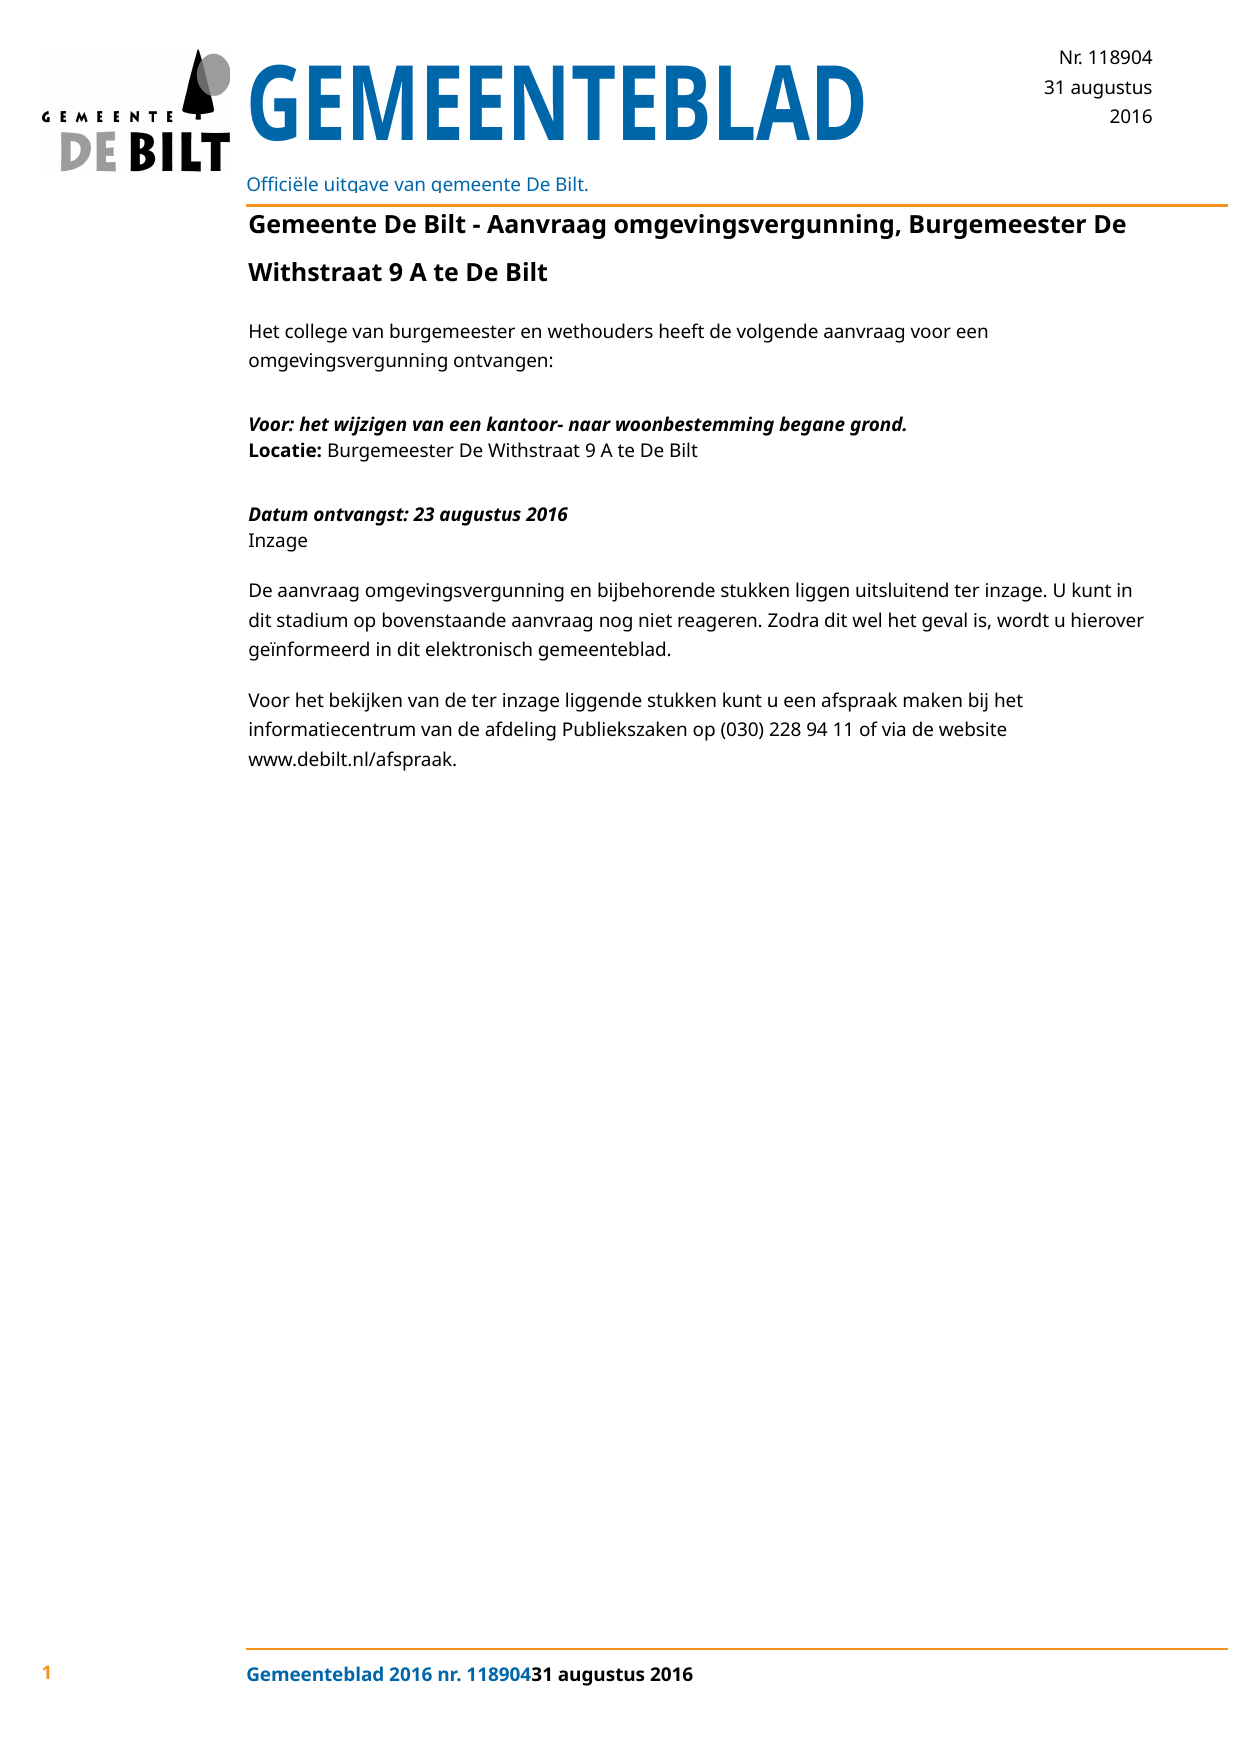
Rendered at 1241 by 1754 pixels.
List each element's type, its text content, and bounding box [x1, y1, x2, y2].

text Het college van burgemeester en wethouders heeft de volgende aanvraag voor een omgevingsvergunning ontvangen: [248, 318, 1152, 373]
text De aanvraag omgevingsvergunning en bijbehorende stukken liggen uitsluitend ter inzage. U kunt in dit stadium op bovenstaande aanvraag nog niet reageren. Zodra dit wel het geval is, wordt u hierover geïnformeerd in dit elektronisch gemeenteblad. [248, 577, 1152, 662]
text Locatie: Burgemeester De Withstraat 9 A te De Bilt [248, 437, 1152, 463]
text Voor: het wijzigen van een kantoor- naar woonbestemming begane grond. [248, 411, 1152, 437]
text Inzage [248, 527, 1152, 553]
text Voor het bekijken van de ter inzage liggende stukken kunt u een afspraak maken bij het informatiecentrum van de afdeling Publiekszaken op (030) 228 94 11 of via de website www.debilt.nl/afspraak. [248, 687, 1152, 772]
text Datum ontvangst: 23 augustus 2016 [248, 501, 1152, 527]
picture [41, 47, 231, 172]
text Gemeente De Bilt - Aanvraag omgevingsvergunning, Burgemeester De Withstraat 9 A te De Bilt [248, 207, 1152, 288]
